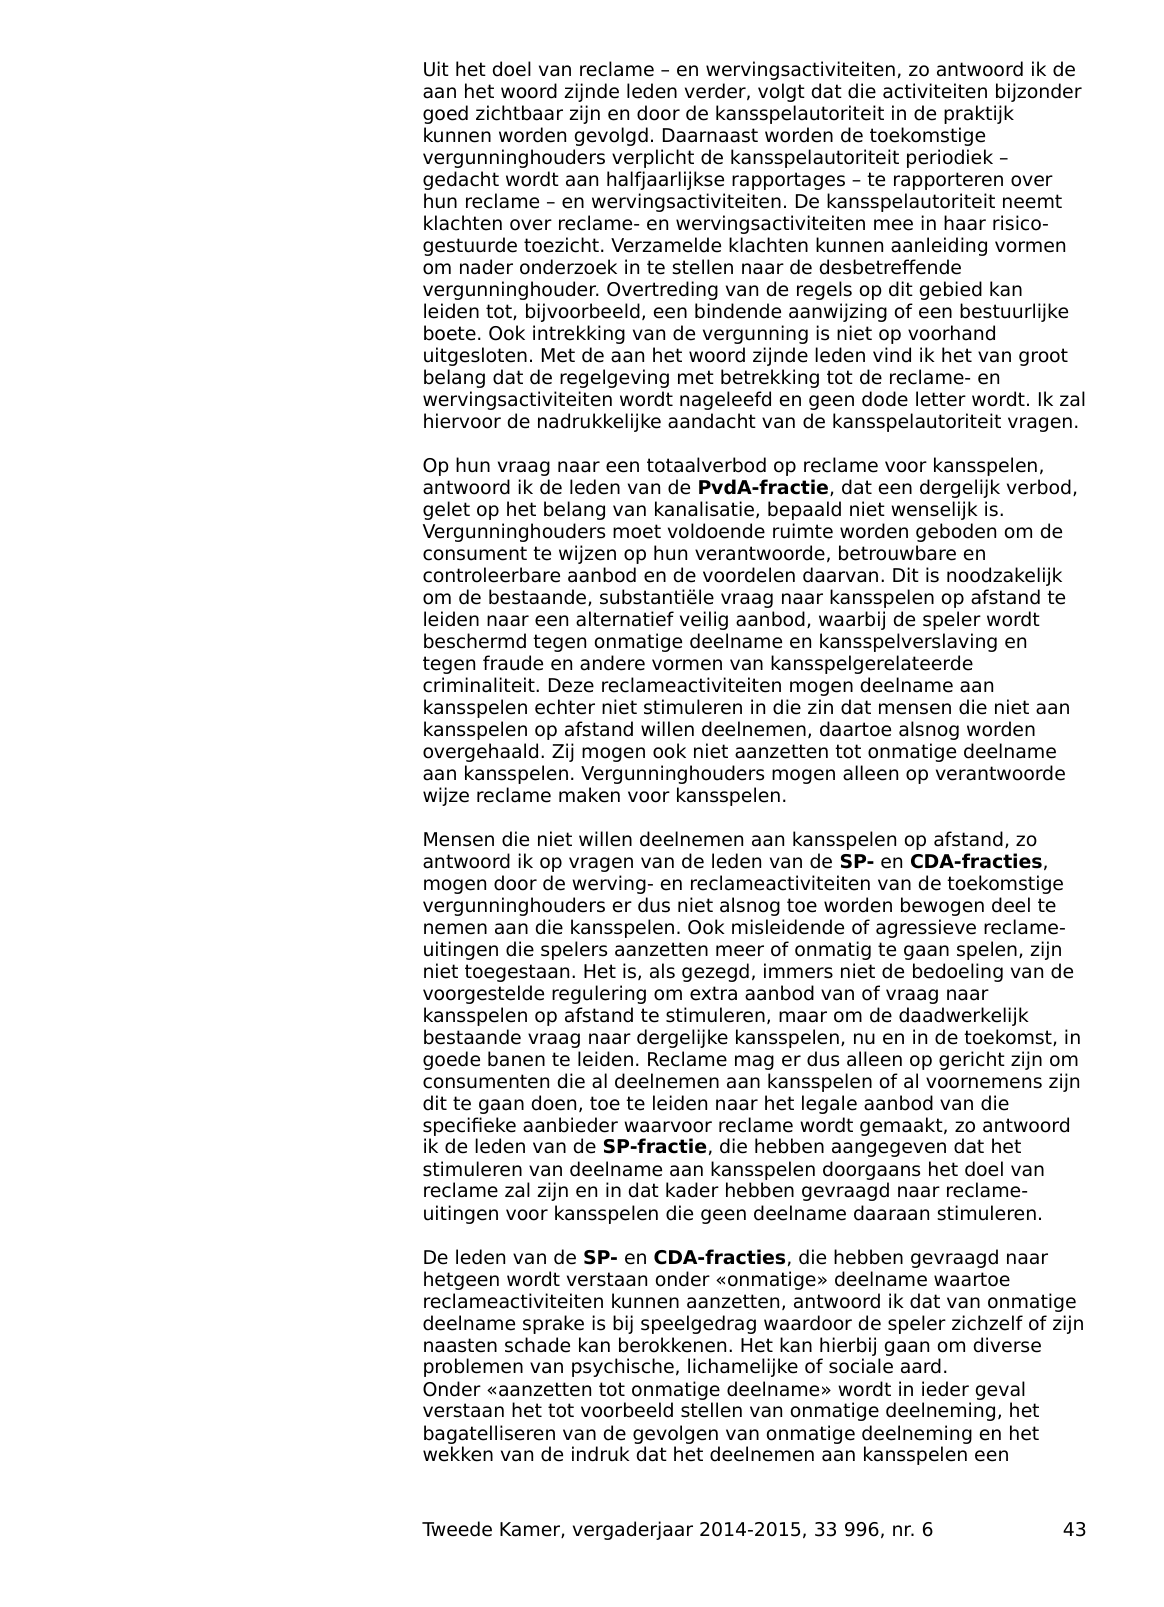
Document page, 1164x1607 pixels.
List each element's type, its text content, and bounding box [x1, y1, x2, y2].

text Op hun vraag naar een totaalverbod op reclame voor kansspelen, antwoord ik de leden van de PvdA-fractie, dat een dergelijk verbod, gelet op het belang van kanalisatie, bepaald niet wenselijk is. Vergunninghouders moet voldoende ruimte worden geboden om de consument te wijzen op hun verantwoorde, betrouwbare en controleerbare aanbod en de voordelen daarvan. Dit is noodzakelijk om de bestaande, substantiële vraag naar kansspelen op afstand te leiden naar een alternatief veilig aanbod, waarbij de speler wordt beschermd tegen onmatige deelname en kansspelverslaving en tegen fraude en andere vormen van kansspelgerelateerde criminaliteit. Deze reclameactiviteiten mogen deelname aan kansspelen echter niet stimuleren in die zin dat mensen die niet aan kansspelen op afstand willen deelnemen, daartoe alsnog worden overgehaald. Zij mogen ook niet aanzetten tot onmatige deelname aan kansspelen. Vergunninghouders mogen alleen op verantwoorde wijze reclame maken voor kansspelen. [422, 455, 1087, 807]
text Mensen die niet willen deelnemen aan kansspelen op afstand, zo antwoord ik op vragen van de leden van de SP- en CDA-fracties, mogen door de werving- en reclameactiviteiten van de toekomstige vergunninghouders er dus niet alsnog toe worden bewogen deel te nemen aan die kansspelen. Ook misleidende of agressieve reclame-uitingen die spelers aanzetten meer of onmatig te gaan spelen, zijn niet toegestaan. Het is, als gezegd, immers niet de bedoeling van de voorgestelde regulering om extra aanbod van of vraag naar kansspelen op afstand te stimuleren, maar om de daadwerkelijk bestaande vraag naar dergelijke kansspelen, nu en in de toekomst, in goede banen te leiden. Reclame mag er dus alleen op gericht zijn om consumenten die al deelnemen aan kansspelen of al voornemens zijn dit te gaan doen, toe te leiden naar het legale aanbod van die specifieke aanbieder waarvoor reclame wordt gemaakt, zo antwoord ik de leden van de SP-fractie, die hebben aangegeven dat het stimuleren van deelname aan kansspelen doorgaans het doel van reclame zal zijn en in dat kader hebben gevraagd naar reclame-uitingen voor kansspelen die geen deelname daaraan stimuleren. [422, 829, 1087, 1224]
text Onder «aanzetten tot onmatige deelname» wordt in ieder geval verstaan het tot voorbeeld stellen van onmatige deelneming, het bagatelliseren van de gevolgen van onmatige deelneming en het wekken van de indruk dat het deelnemen aan kansspelen een [422, 1378, 1087, 1466]
text De leden van de SP- en CDA-fracties, die hebben gevraagd naar hetgeen wordt verstaan onder «onmatige» deelname waartoe reclameactiviteiten kunnen aanzetten, antwoord ik dat van onmatige deelname sprake is bij speelgedrag waardoor de speler zichzelf of zijn naasten schade kan berokkenen. Het kan hierbij gaan om diverse problemen van psychische, lichamelijke of sociale aard. [422, 1247, 1087, 1378]
text Uit het doel van reclame – en wervingsactiviteiten, zo antwoord ik de aan het woord zijnde leden verder, volgt dat die activiteiten bijzonder goed zichtbaar zijn en door de kansspelautoriteit in de praktijk kunnen worden gevolgd. Daarnaast worden de toekomstige vergunninghouders verplicht de kansspelautoriteit periodiek – gedacht wordt aan halfjaarlijkse rapportages – te rapporteren over hun reclame – en wervingsactiviteiten. De kansspelautoriteit neemt klachten over reclame- en wervingsactiviteiten mee in haar risico-gestuurde toezicht. Verzamelde klachten kunnen aanleiding vormen om nader onderzoek in te stellen naar de desbetreffende vergunninghouder. Overtreding van de regels op dit gebied kan leiden tot, bijvoorbeeld, een bindende aanwijzing of een bestuurlijke boete. Ook intrekking van de vergunning is niet op voorhand uitgesloten. Met de aan het woord zijnde leden vind ik het van groot belang dat de regelgeving met betrekking tot de reclame- en wervingsactiviteiten wordt nageleefd en geen dode letter wordt. Ik zal hiervoor de nadrukkelijke aandacht van de kansspelautoriteit vragen. [422, 59, 1087, 433]
